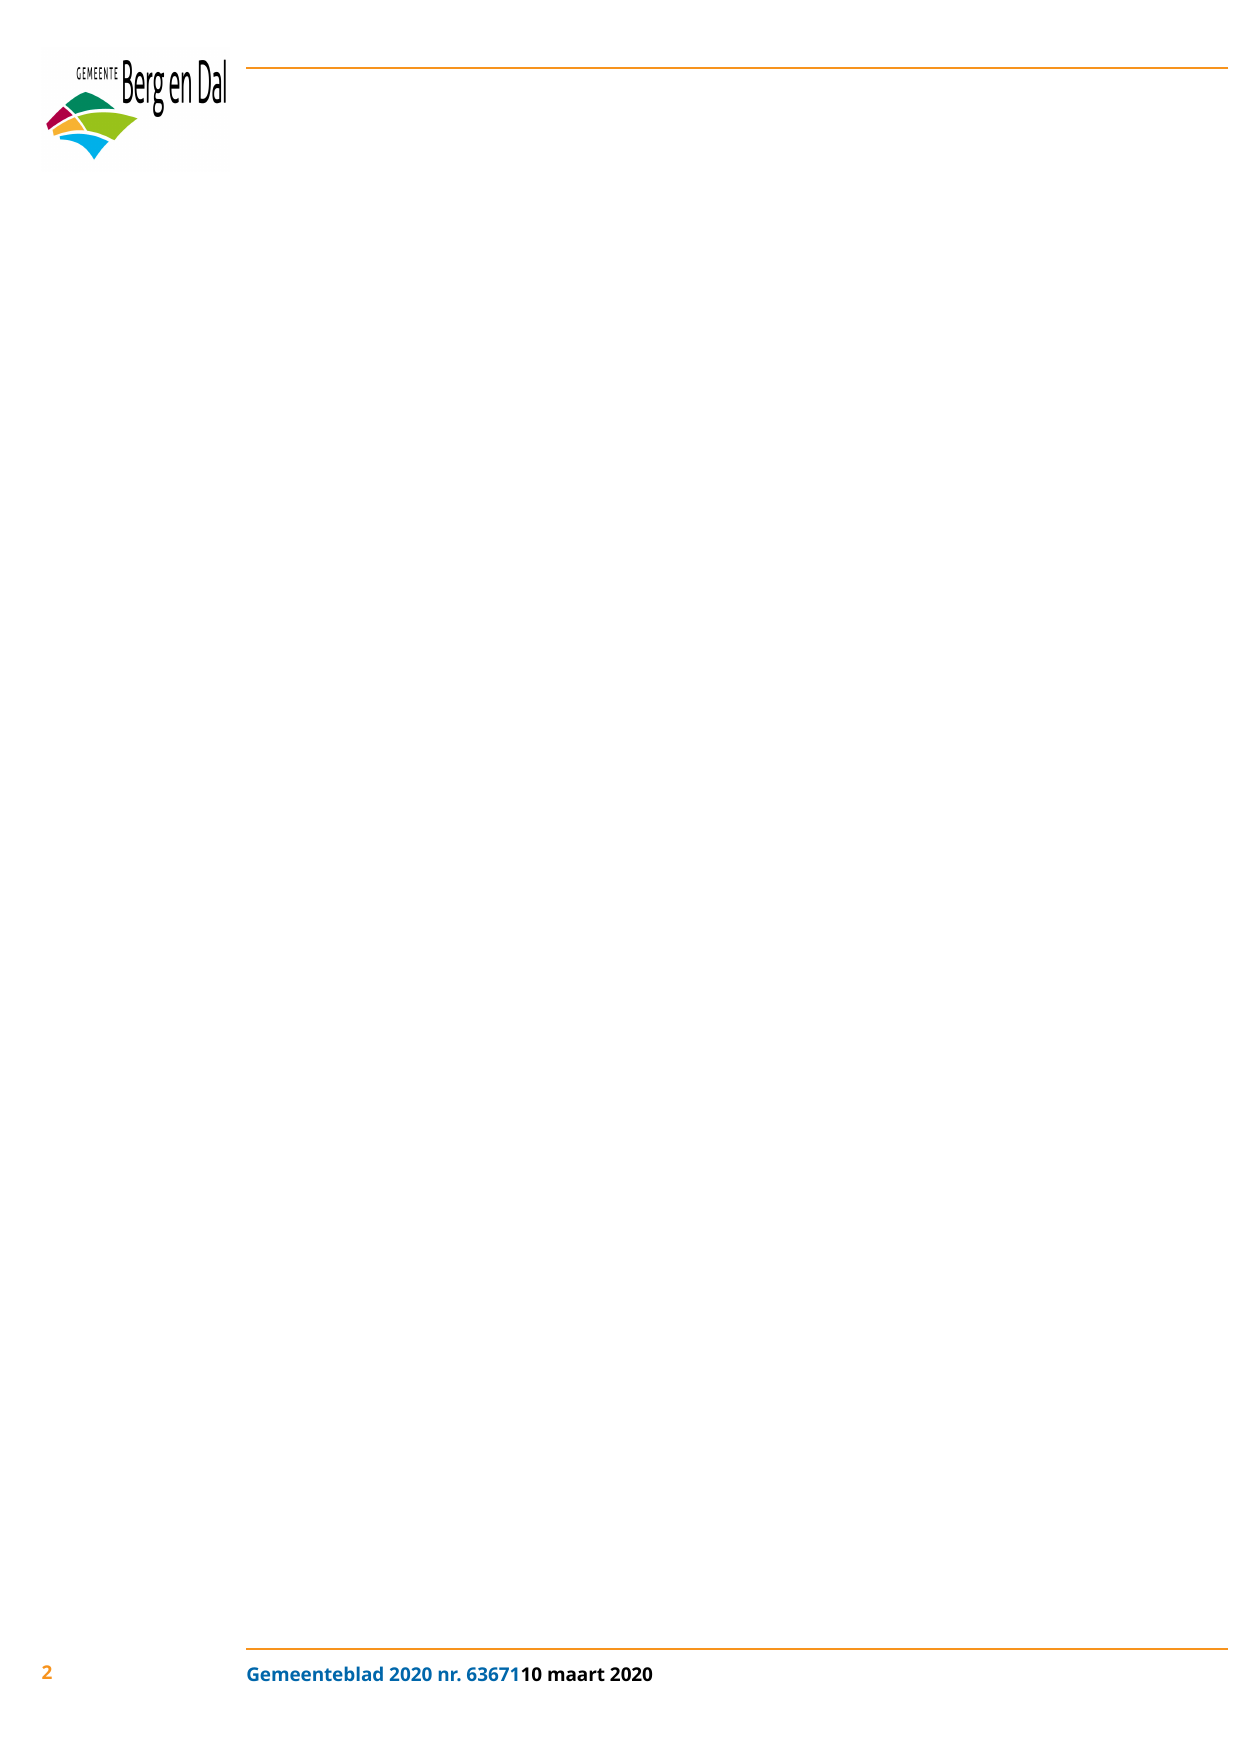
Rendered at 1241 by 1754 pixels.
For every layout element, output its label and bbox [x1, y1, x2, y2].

picture [41, 47, 231, 172]
